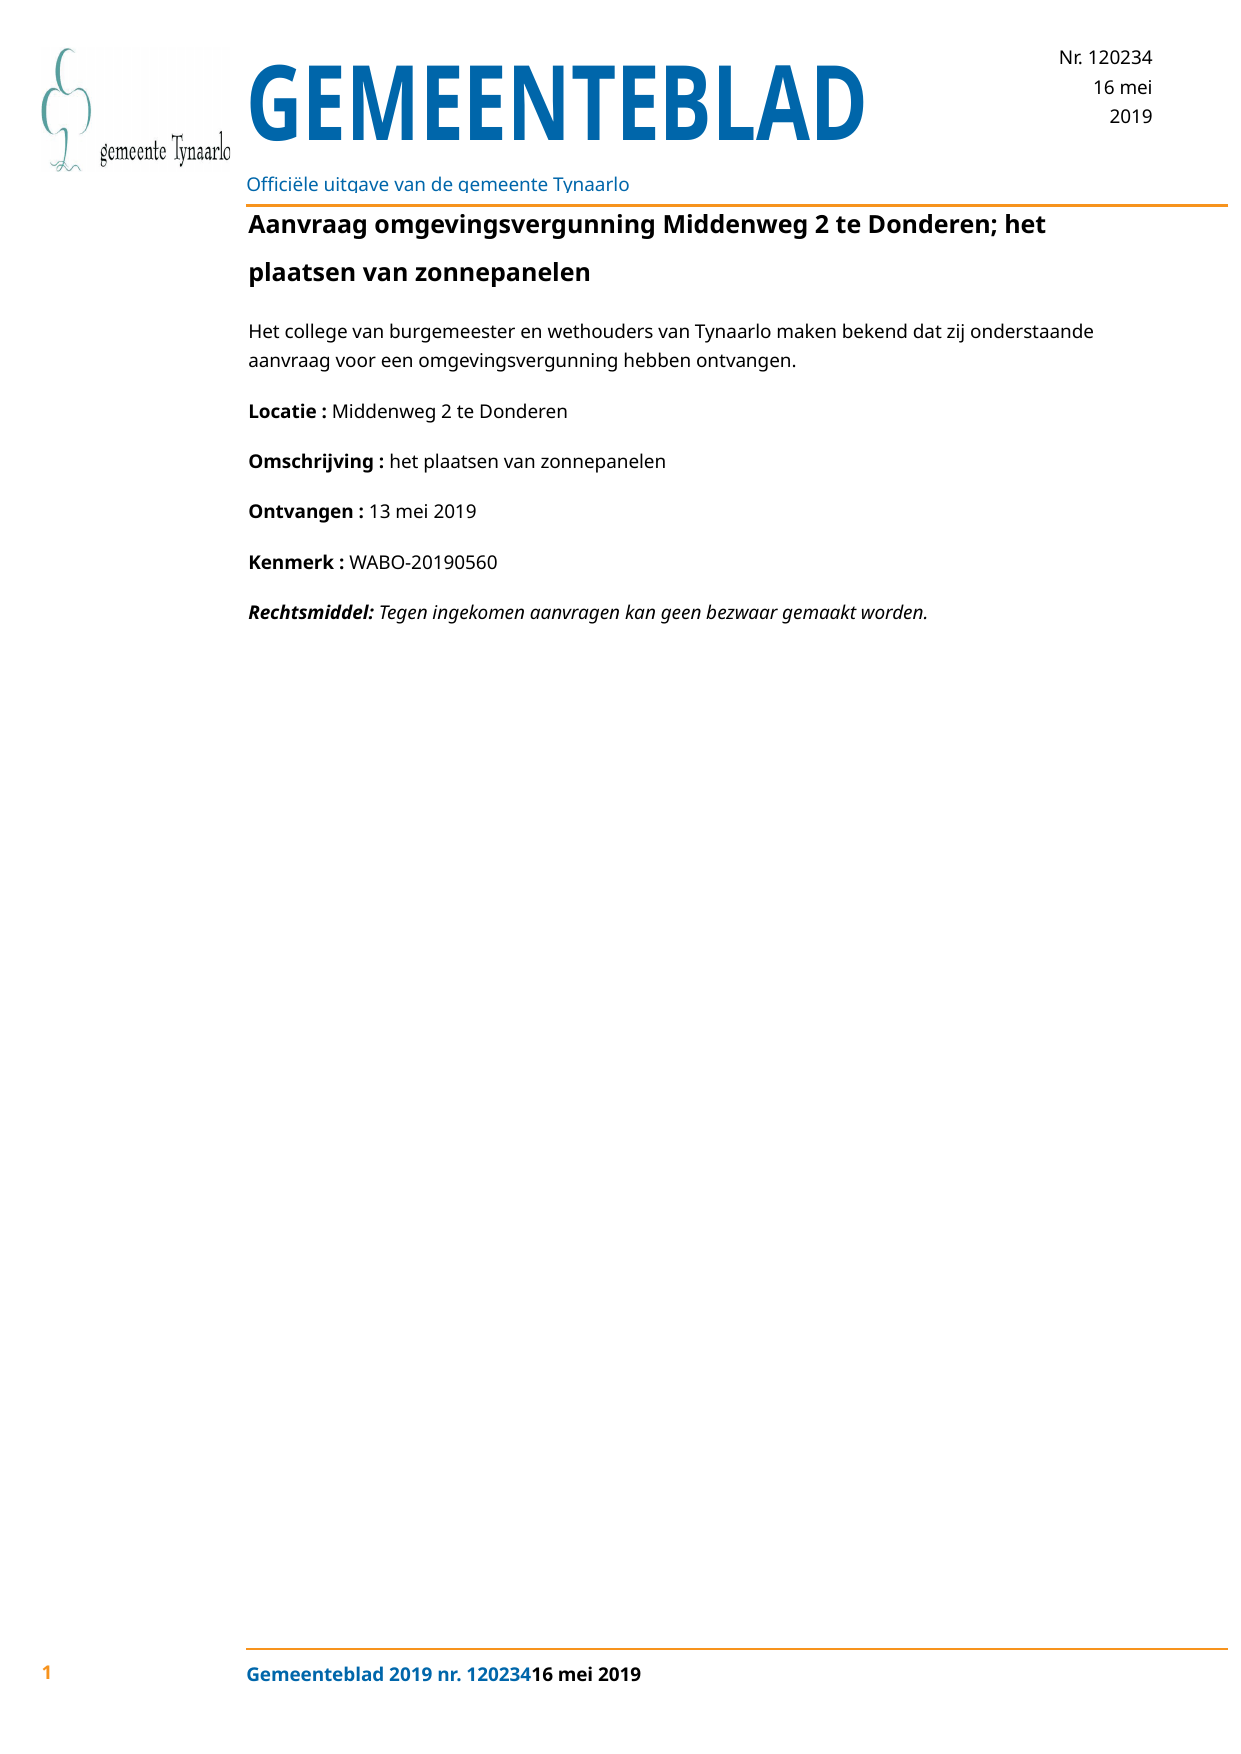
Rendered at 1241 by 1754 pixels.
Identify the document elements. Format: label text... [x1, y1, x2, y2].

text Ontvangen : 13 mei 2019 [248, 499, 1152, 524]
text Kenmerk : WABO-20190560 [248, 549, 1152, 575]
text Het college van burgemeester en wethouders van Tynaarlo maken bekend dat zij onderstaande aanvraag voor een omgevingsvergunning hebben ontvangen. [248, 318, 1152, 373]
text Omschrijving : het plaatsen van zonnepanelen [248, 448, 1152, 474]
text Rechtsmiddel: Tegen ingekomen aanvragen kan geen bezwaar gemaakt worden. [248, 599, 1152, 625]
text Locatie : Middenweg 2 te Donderen [248, 398, 1152, 424]
text Aanvraag omgevingsvergunning Middenweg 2 te Donderen; het plaatsen van zonnepanelen [248, 207, 1152, 288]
picture [41, 47, 231, 172]
